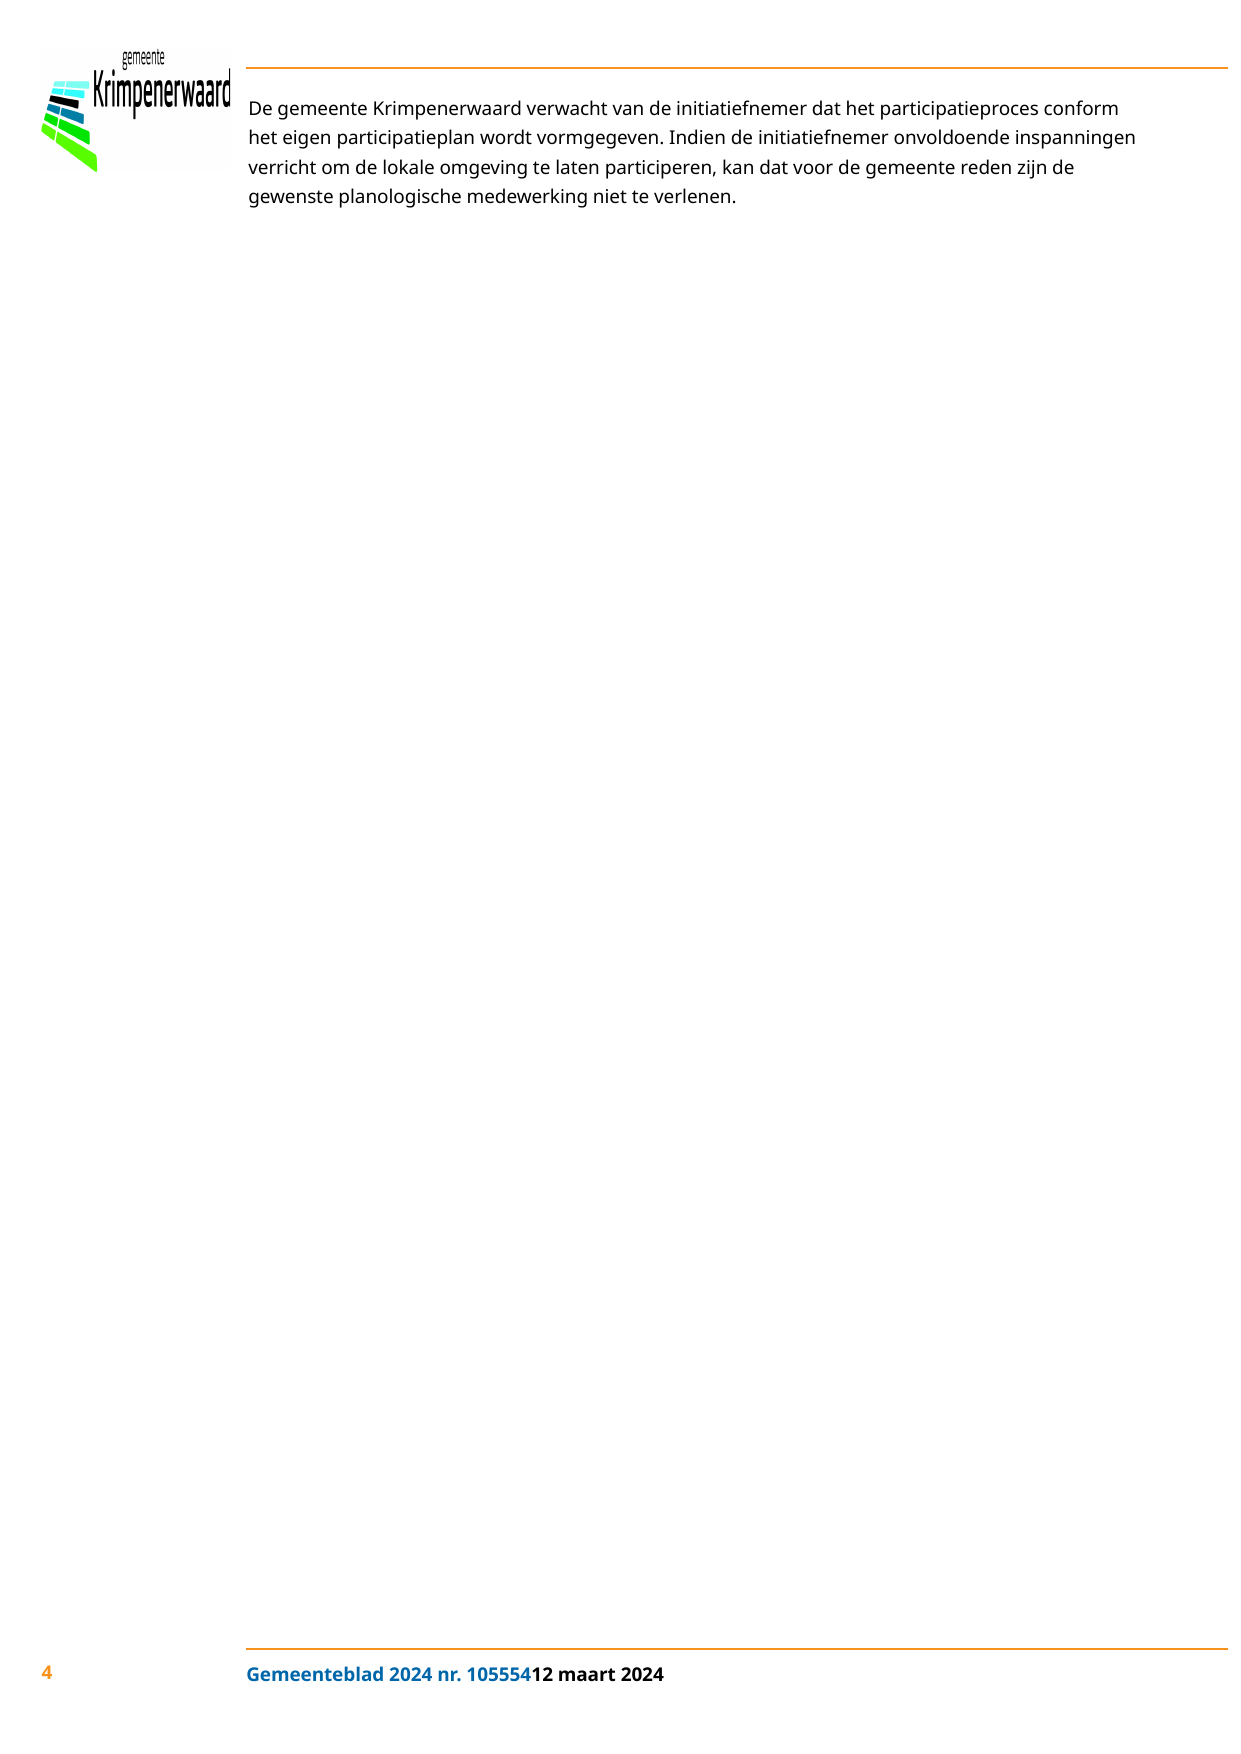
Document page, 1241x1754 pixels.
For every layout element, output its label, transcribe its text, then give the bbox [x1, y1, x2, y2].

picture [41, 47, 231, 172]
text De gemeente Krimpenerwaard verwacht van de initiatiefnemer dat het participatieproces conform het eigen participatieplan wordt vormgegeven. Indien de initiatiefnemer onvoldoende inspanningen verricht om de lokale omgeving te laten participeren, kan dat voor de gemeente reden zijn de gewenste planologische medewerking niet te verlenen. [248, 95, 1152, 209]
